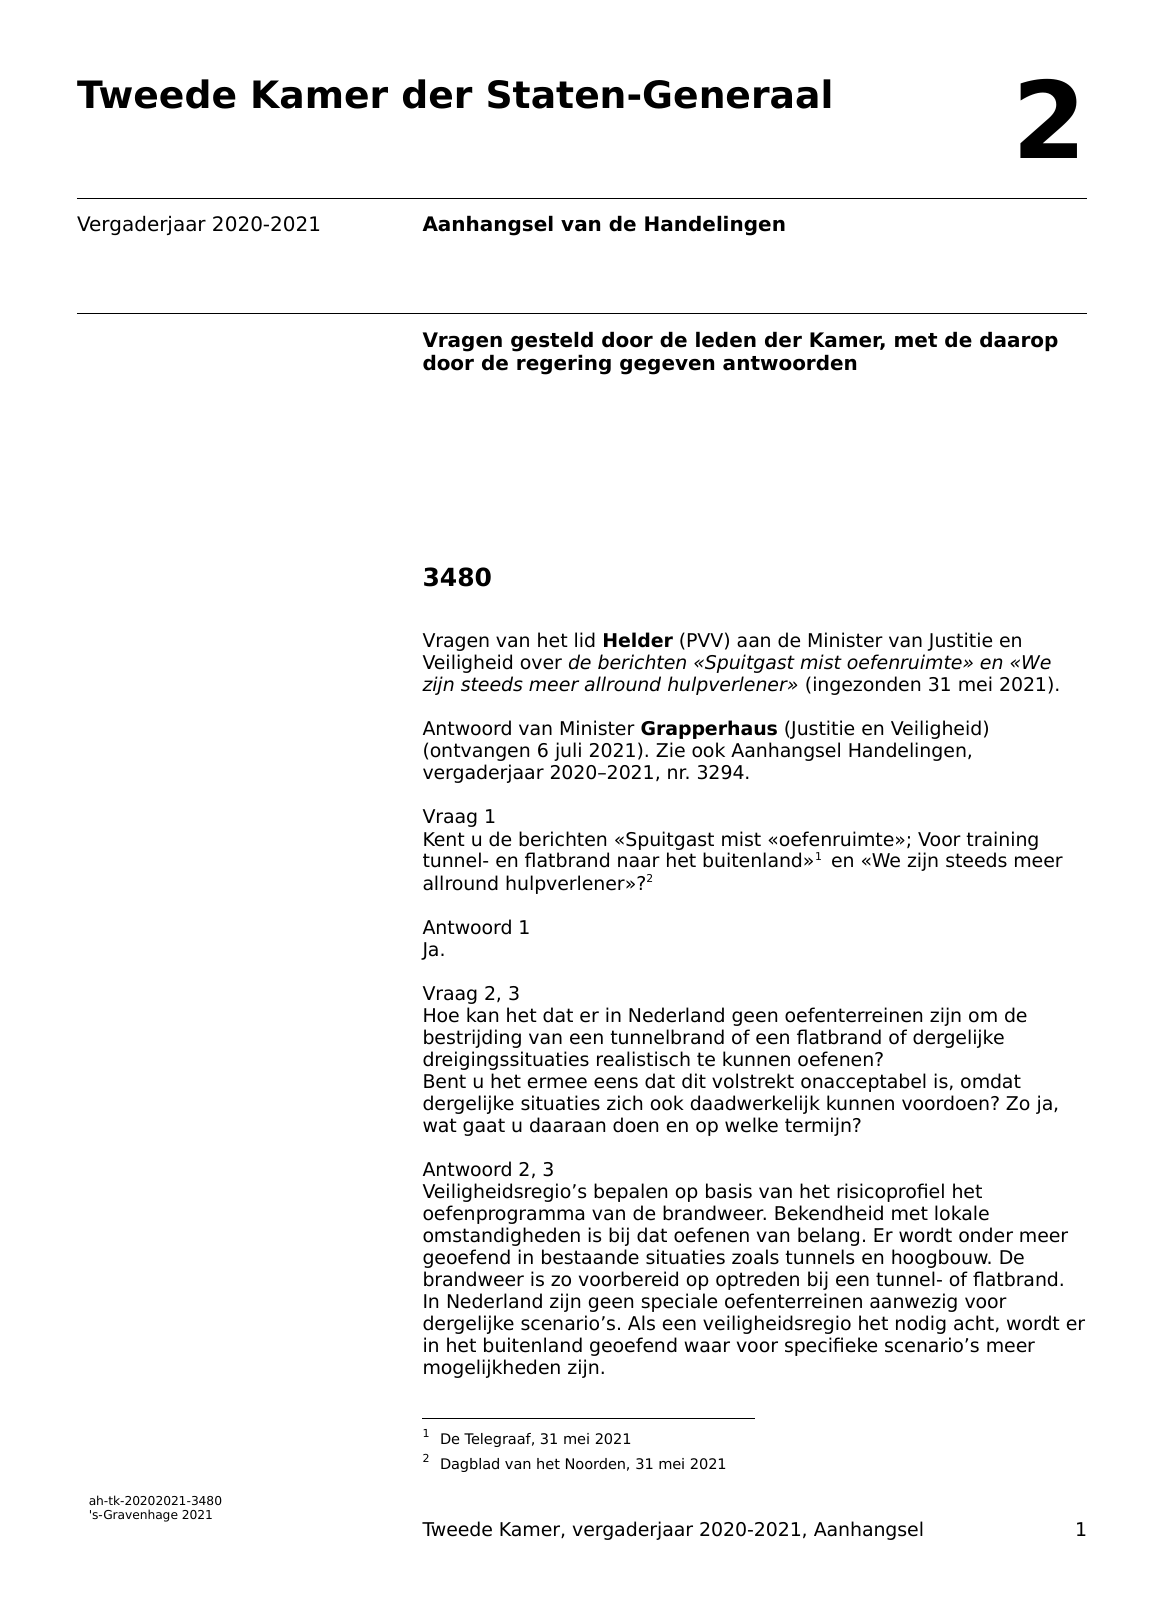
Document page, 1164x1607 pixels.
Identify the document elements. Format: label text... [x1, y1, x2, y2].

table_cell Vragen gesteld door de leden der Kamer, met de daarop door de regering gegeven antwoorden [422, 314, 1087, 375]
text Vraag 2, 3 [422, 983, 1087, 1005]
text Vraag 1 [422, 806, 1087, 828]
text Dagblad van het Noorden, 31 mei 2021 [422, 1452, 1087, 1474]
text Ja. [422, 938, 1087, 961]
table_cell Vergaderjaar 2020-2021 [77, 199, 422, 313]
text Veiligheidsregio’s bepalen op basis van het risicoprofiel het oefenprogramma van de brandweer. Bekendheid met lokale omstandigheden is bij dat oefenen van belang. Er wordt onder meer geoefend in bestaande situaties zoals tunnels en hoogbouw. De brandweer is zo voorbereid op optreden bij een tunnel- of flatbrand. [422, 1181, 1087, 1291]
text In Nederland zijn geen speciale oefenterreinen aanwezig voor dergelijke scenario’s. Als een veiligheidsregio het nodig acht, wordt er in het buitenland geoefend waar voor specifieke scenario’s meer mogelijkheden zijn. [422, 1291, 1087, 1378]
text 3480 [422, 563, 1087, 592]
text Hoe kan het dat er in Nederland geen oefenterreinen zijn om de bestrijding van een tunnelbrand of een flatbrand of dergelijke dreigingssituaties realistisch te kunnen oefenen? [422, 1005, 1087, 1071]
text De Telegraaf, 31 mei 2021 [422, 1427, 1087, 1449]
text Antwoord 2, 3 [422, 1159, 1087, 1181]
text Bent u het ermee eens dat dit volstrekt onacceptabel is, omdat dergelijke situaties zich ook daadwerkelijk kunnen voordoen? Zo ja, wat gaat u daaraan doen en op welke termijn? [422, 1071, 1087, 1137]
text Antwoord 1 [422, 917, 1087, 938]
text Antwoord van Minister Grapperhaus (Justitie en Veiligheid) (ontvangen 6 juli 2021). Zie ook Aanhangsel Handelingen, vergaderjaar 2020–2021, nr. 3294. [422, 718, 1087, 784]
table_cell Aanhangsel van de Handelingen [422, 199, 1087, 313]
text 's-Gravenhage 2021 [88, 1508, 323, 1522]
table_header Tweede Kamer der Staten-Generaal [77, 59, 886, 198]
text Kent u de berichten «Spuitgast mist «oefenruimte»; Voor training tunnel- en flatbrand naar het buitenland» en «We zijn steeds meer allround hulpverlener»? [422, 828, 1087, 894]
text Vragen van het lid Helder (PVV) aan de Minister van Justitie en Veiligheid over de berichten «Spuitgast mist oefenruimte» en «We zijn steeds meer allround hulpverlener» (ingezonden 31 mei 2021). [422, 630, 1087, 696]
text ah-tk-20202021-3480 [88, 1494, 323, 1508]
table_cell [77, 314, 422, 375]
table_header 2 [886, 59, 1087, 198]
